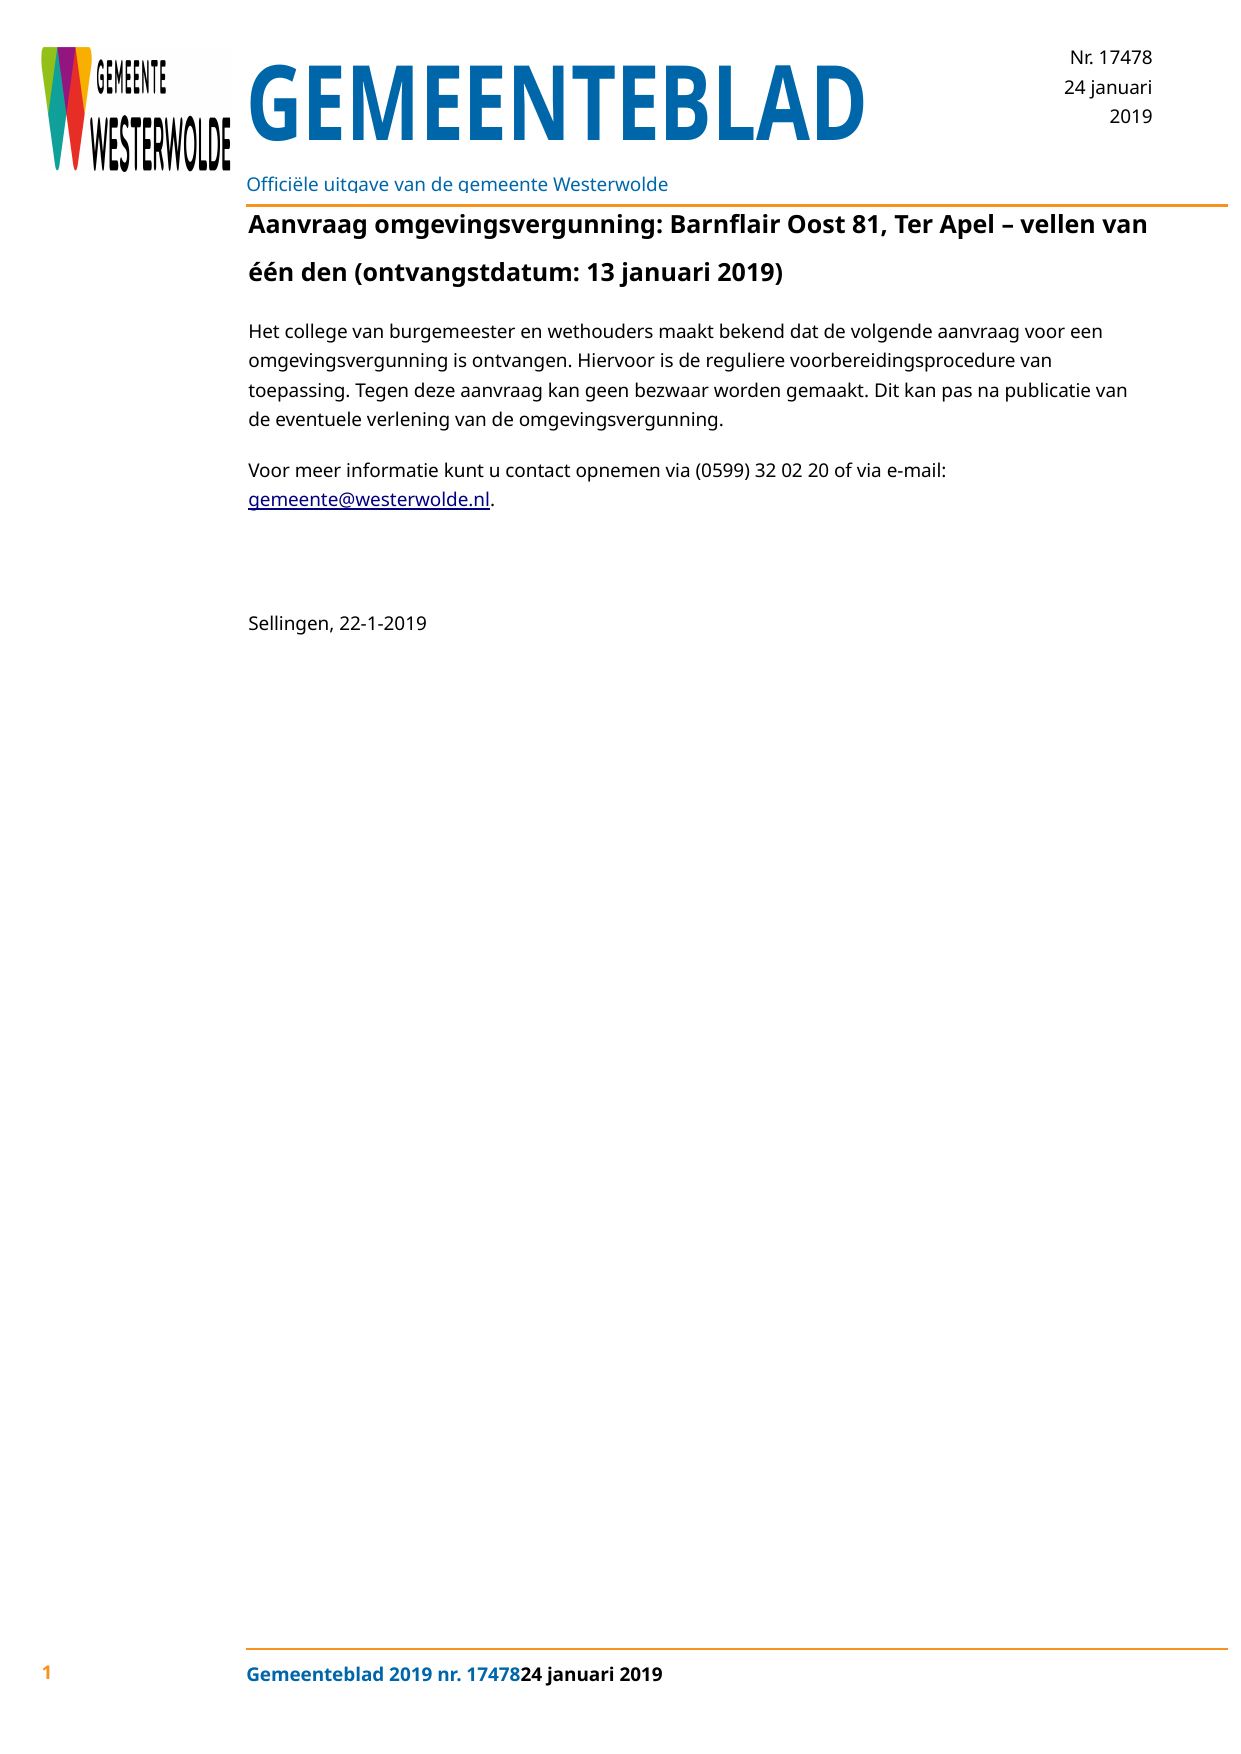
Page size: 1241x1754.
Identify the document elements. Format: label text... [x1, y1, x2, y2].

text Sellingen, 22-1-2019 [248, 611, 1152, 636]
text Voor meer informatie kunt u contact opnemen via (0599) 32 02 20 of via e-mail: gemeente@westerwolde.nl. [248, 457, 1152, 512]
text Aanvraag omgevingsvergunning: Barnflair Oost 81, Ter Apel – vellen van één den (ontvangstdatum: 13 januari 2019) [248, 207, 1152, 288]
picture [41, 47, 231, 172]
text Het college van burgemeester en wethouders maakt bekend dat de volgende aanvraag voor een omgevingsvergunning is ontvangen. Hiervoor is de reguliere voorbereidingsprocedure van toepassing. Tegen deze aanvraag kan geen bezwaar worden gemaakt. Dit kan pas na publicatie van de eventuele verlening van de omgevingsvergunning. [248, 318, 1152, 432]
